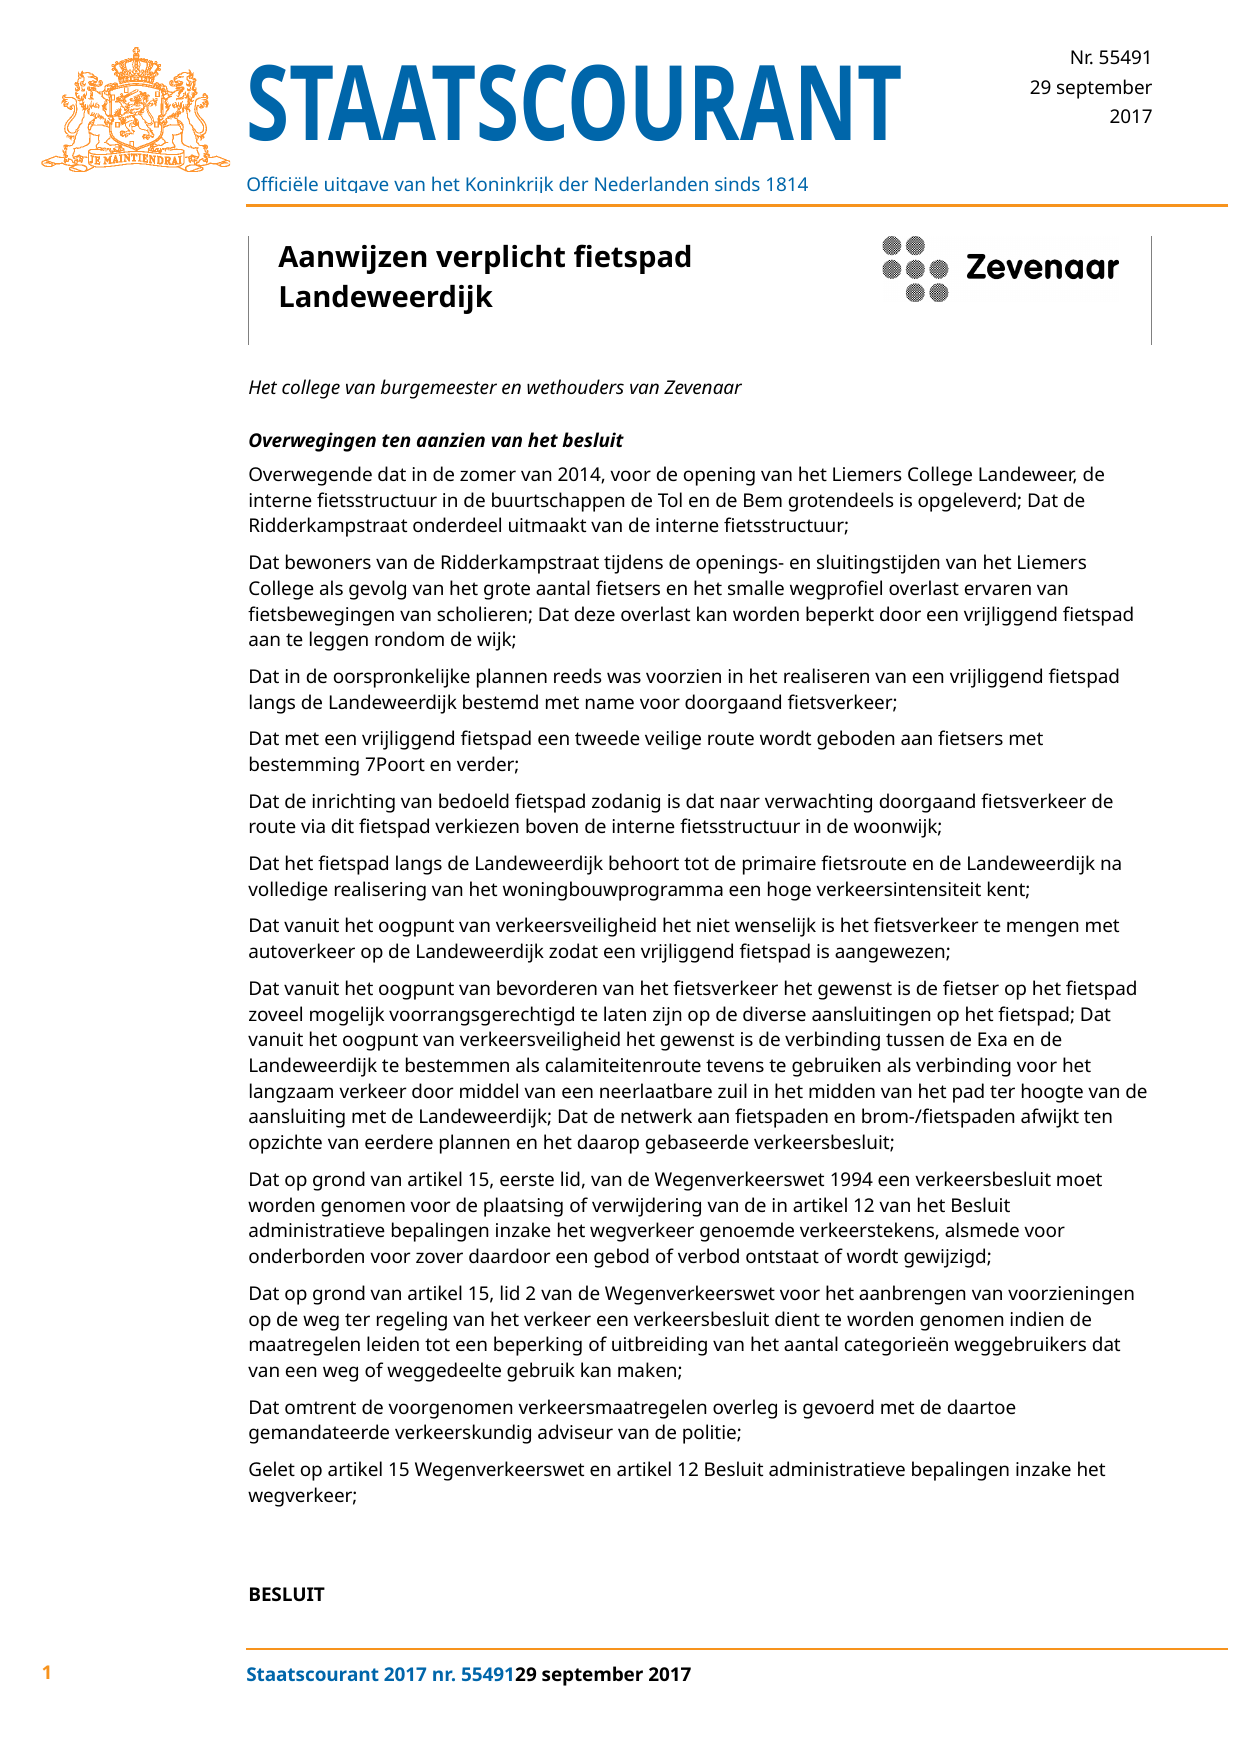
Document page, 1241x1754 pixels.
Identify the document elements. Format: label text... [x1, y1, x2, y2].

picture [882, 236, 1119, 302]
text Het college van burgemeester en wethouders van Zevenaar [248, 374, 1152, 400]
text Dat op grond van artikel 15, lid 2 van de Wegenverkeerswet voor het aanbrengen van voorzieningen op de weg ter regeling van het verkeer een verkeersbesluit dient te worden genomen indien de maatregelen leiden tot een beperking of uitbreiding van het aantal categorieën weggebruikers dat van een weg of weggedeelte gebruik kan maken; [248, 1280, 1152, 1383]
text Dat het fietspad langs de Landeweerdijk behoort tot de primaire fietsroute en de Landeweerdijk na volledige realisering van het woningbouwprogramma een hoge verkeersintensiteit kent; [248, 850, 1152, 902]
text Dat de inrichting van bedoeld fietspad zodanig is dat naar verwachting doorgaand fietsverkeer de route via dit fietspad verkiezen boven de interne fietsstructuur in de woonwijk; [248, 788, 1152, 839]
text Dat bewoners van de Ridderkampstraat tijdens de openings- en sluitingstijden van het Liemers College als gevolg van het grote aantal fietsers en het smalle wegprofiel overlast ervaren van fietsbewegingen van scholieren; Dat deze overlast kan worden beperkt door een vrijliggend fietspad aan te leggen rondom de wijk; [248, 549, 1152, 652]
text BESLUIT [248, 1581, 1152, 1607]
text Overwegingen ten aanzien van het besluit [248, 427, 1152, 453]
text Gelet op artikel 15 Wegenverkeerswet en artikel 12 Besluit administratieve bepalingen inzake het wegverkeer; [248, 1456, 1152, 1508]
text Dat in de oorspronkelijke plannen reeds was voorzien in het realiseren van een vrijliggend fietspad langs de Landeweerdijk bestemd met name voor doorgaand fietsverkeer; [248, 663, 1152, 714]
picture [41, 47, 231, 172]
text Dat vanuit het oogpunt van bevorderen van het fietsverkeer het gewenst is de fietser op het fietspad zoveel mogelijk voorrangsgerechtigd te laten zijn op de diverse aansluitingen op het fietspad; Dat vanuit het oogpunt van verkeersveiligheid het gewenst is de verbinding tussen de Exa en de Landeweerdijk te bestemmen als calamiteitenroute tevens te gebruiken als verbinding voor het langzaam verkeer door middel van een neerlaatbare zuil in het midden van het pad ter hoogte van de aansluiting met de Landeweerdijk; Dat de netwerk aan fietspaden en brom-/fietspaden afwijkt ten opzichte van eerdere plannen en het daarop gebaseerde verkeersbesluit; [248, 975, 1152, 1155]
table_header Aanwijzen verplicht fietspad Landeweerdijk [249, 236, 850, 345]
text Dat op grond van artikel 15, eerste lid, van de Wegenverkeerswet 1994 een verkeersbesluit moet worden genomen voor de plaatsing of verwijdering van de in artikel 12 van het Besluit administratieve bepalingen inzake het wegverkeer genoemde verkeerstekens, alsmede voor onderborden voor zover daardoor een gebod of verbod ontstaat of wordt gewijzigd; [248, 1166, 1152, 1269]
text Dat omtrent de voorgenomen verkeersmaatregelen overleg is gevoerd met de daartoe gemandateerde verkeerskundig adviseur van de politie; [248, 1394, 1152, 1445]
text Dat vanuit het oogpunt van verkeersveiligheid het niet wenselijk is het fietsverkeer te mengen met autoverkeer op de Landeweerdijk zodat een vrijliggend fietspad is aangewezen; [248, 913, 1152, 964]
text Dat met een vrijliggend fietspad een tweede veilige route wordt geboden aan fietsers met bestemming 7Poort en verder; [248, 726, 1152, 777]
text Overwegende dat in de zomer van 2014, voor de opening van het Liemers College Landeweer, de interne fietsstructuur in de buurtschappen de Tol en de Bem grotendeels is opgeleverd; Dat de Ridderkampstraat onderdeel uitmaakt van de interne fietsstructuur; [248, 461, 1152, 538]
table_header [850, 236, 1151, 345]
